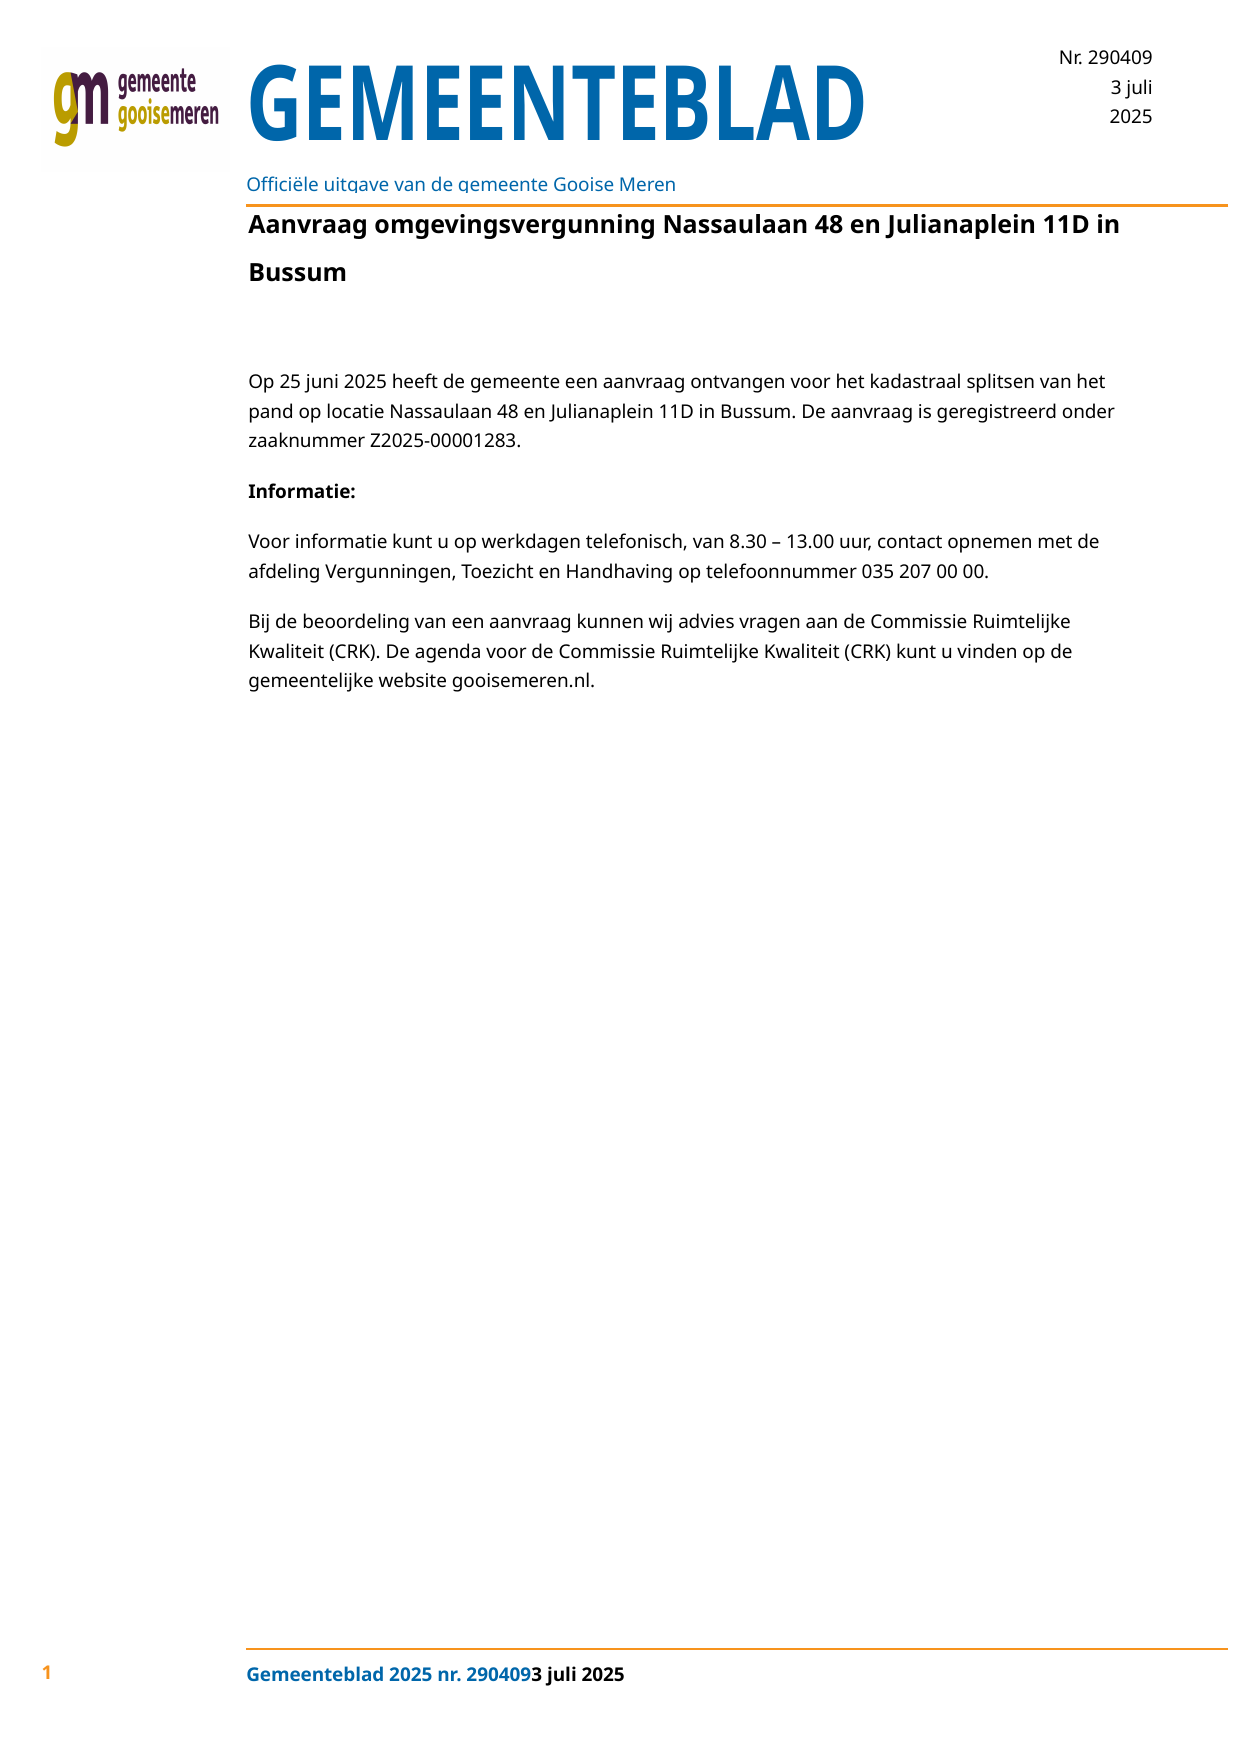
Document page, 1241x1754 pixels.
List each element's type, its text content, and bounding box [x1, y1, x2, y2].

text Voor informatie kunt u op werkdagen telefonisch, van 8.30 – 13.00 uur, contact opnemen met de afdeling Vergunningen, Toezicht en Handhaving op telefoonnummer 035 207 00 00. [248, 528, 1152, 584]
text Op 25 juni 2025 heeft de gemeente een aanvraag ontvangen voor het kadastraal splitsen van het pand op locatie Nassaulaan 48 en Julianaplein 11D in Bussum. De aanvraag is geregistreerd onder zaaknummer Z2025-00001283. [248, 368, 1152, 453]
text Aanvraag omgevingsvergunning Nassaulaan 48 en Julianaplein 11D in Bussum [248, 207, 1152, 288]
text Bij de beoordeling van een aanvraag kunnen wij advies vragen aan de Commissie Ruimtelijke Kwaliteit (CRK). De agenda voor de Commissie Ruimtelijke Kwaliteit (CRK) kunt u vinden op de gemeentelijke website gooisemeren.nl. [248, 608, 1152, 693]
picture [41, 47, 231, 172]
text Informatie: [248, 478, 1152, 504]
